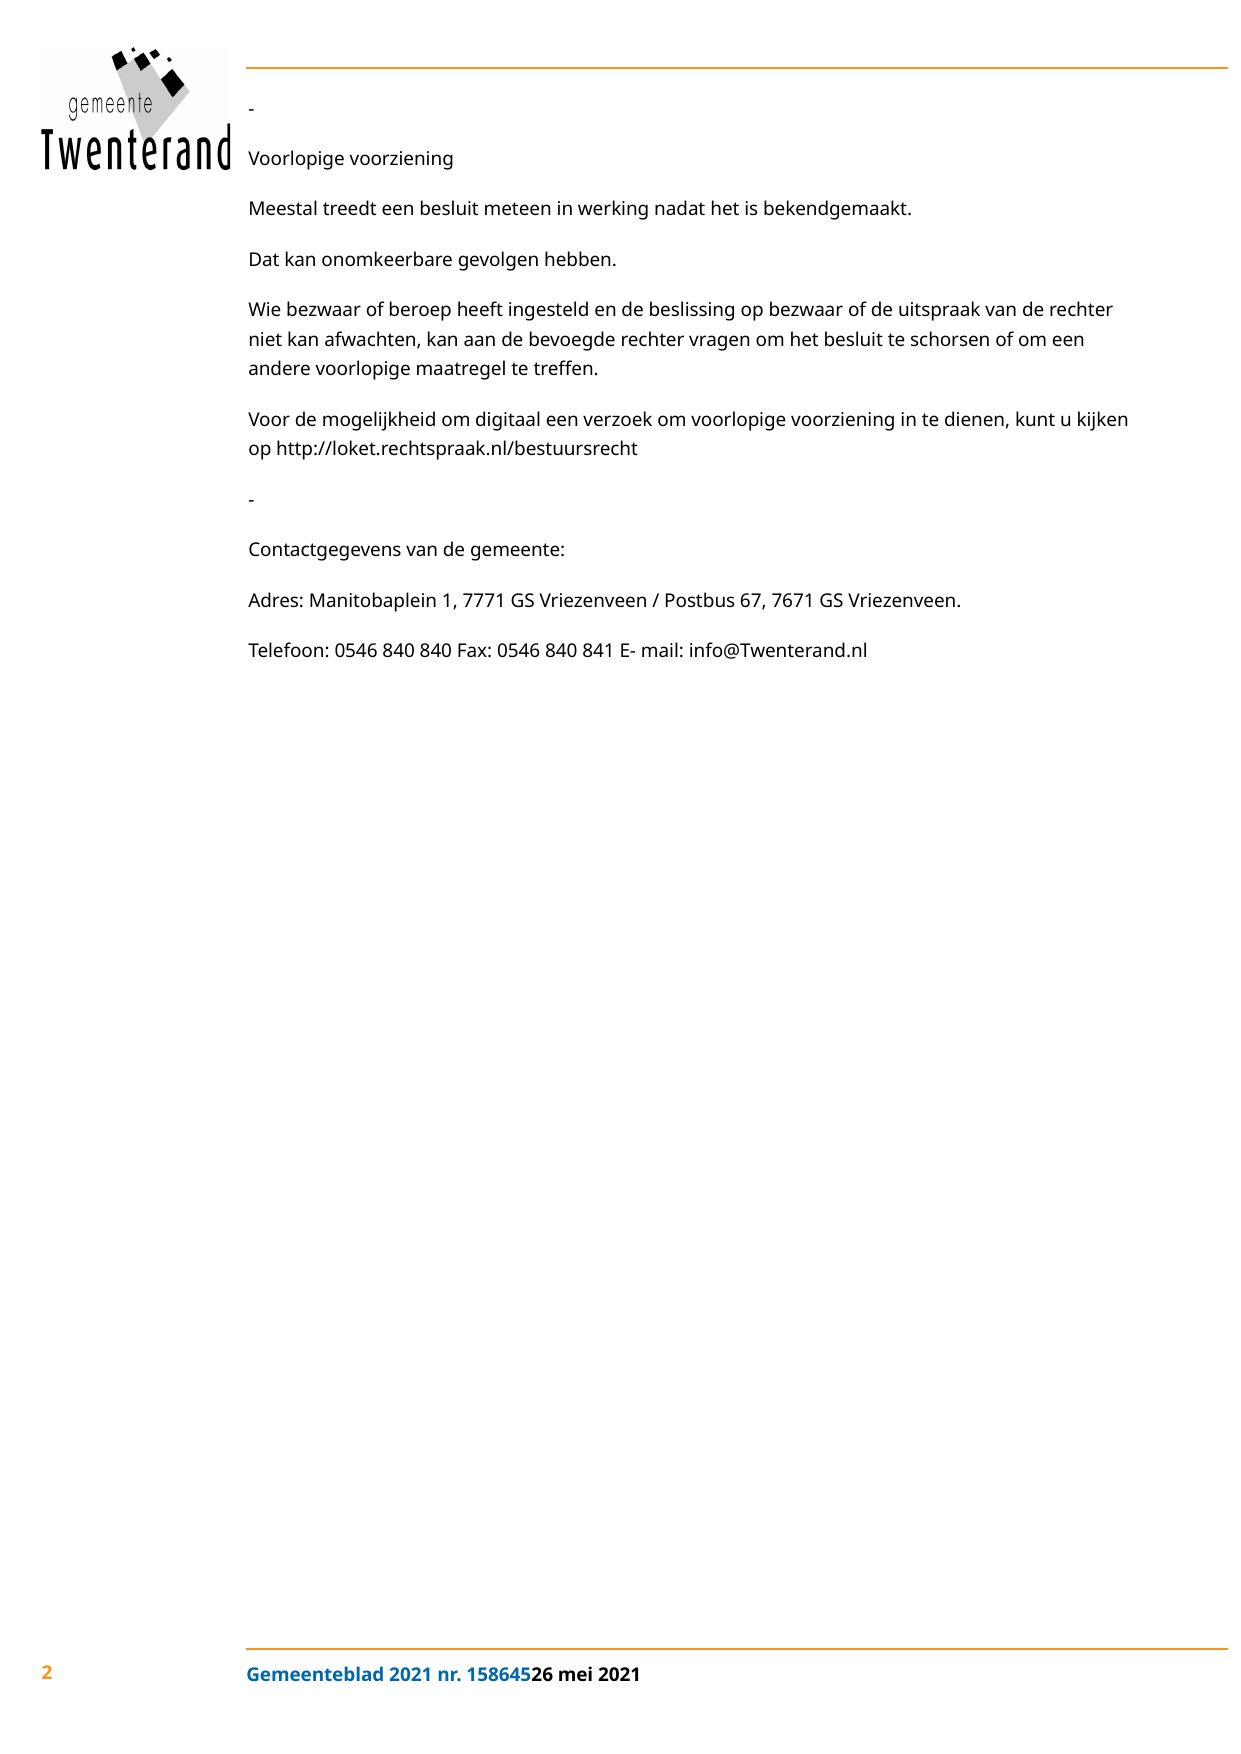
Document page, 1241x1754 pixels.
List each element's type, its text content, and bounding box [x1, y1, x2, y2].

text - [248, 95, 1152, 121]
text - [248, 486, 1152, 512]
text Voorlopige voorziening [248, 145, 1152, 171]
text Voor de mogelijkheid om digitaal een verzoek om voorlopige voorziening in te dienen, kunt u kijken op http://loket.rechtspraak.nl/bestuursrecht [248, 406, 1152, 461]
text Contactgegevens van de gemeente: [248, 536, 1152, 562]
text Adres: Manitobaplein 1, 7771 GS Vriezenveen / Postbus 67, 7671 GS Vriezenveen. [248, 587, 1152, 613]
text Meestal treedt een besluit meteen in werking nadat het is bekendgemaakt. [248, 196, 1152, 221]
text Wie bezwaar of beroep heeft ingesteld en de beslissing op bezwaar of de uitspraak van de rechter niet kan afwachten, kan aan de bevoegde rechter vragen om het besluit te schorsen of om een andere voorlopige maatregel te treffen. [248, 296, 1152, 381]
text Dat kan onomkeerbare gevolgen hebben. [248, 246, 1152, 272]
text Telefoon: 0546 840 840 Fax: 0546 840 841 E- mail: info@Twenterand.nl [248, 637, 1152, 663]
picture [41, 47, 231, 172]
